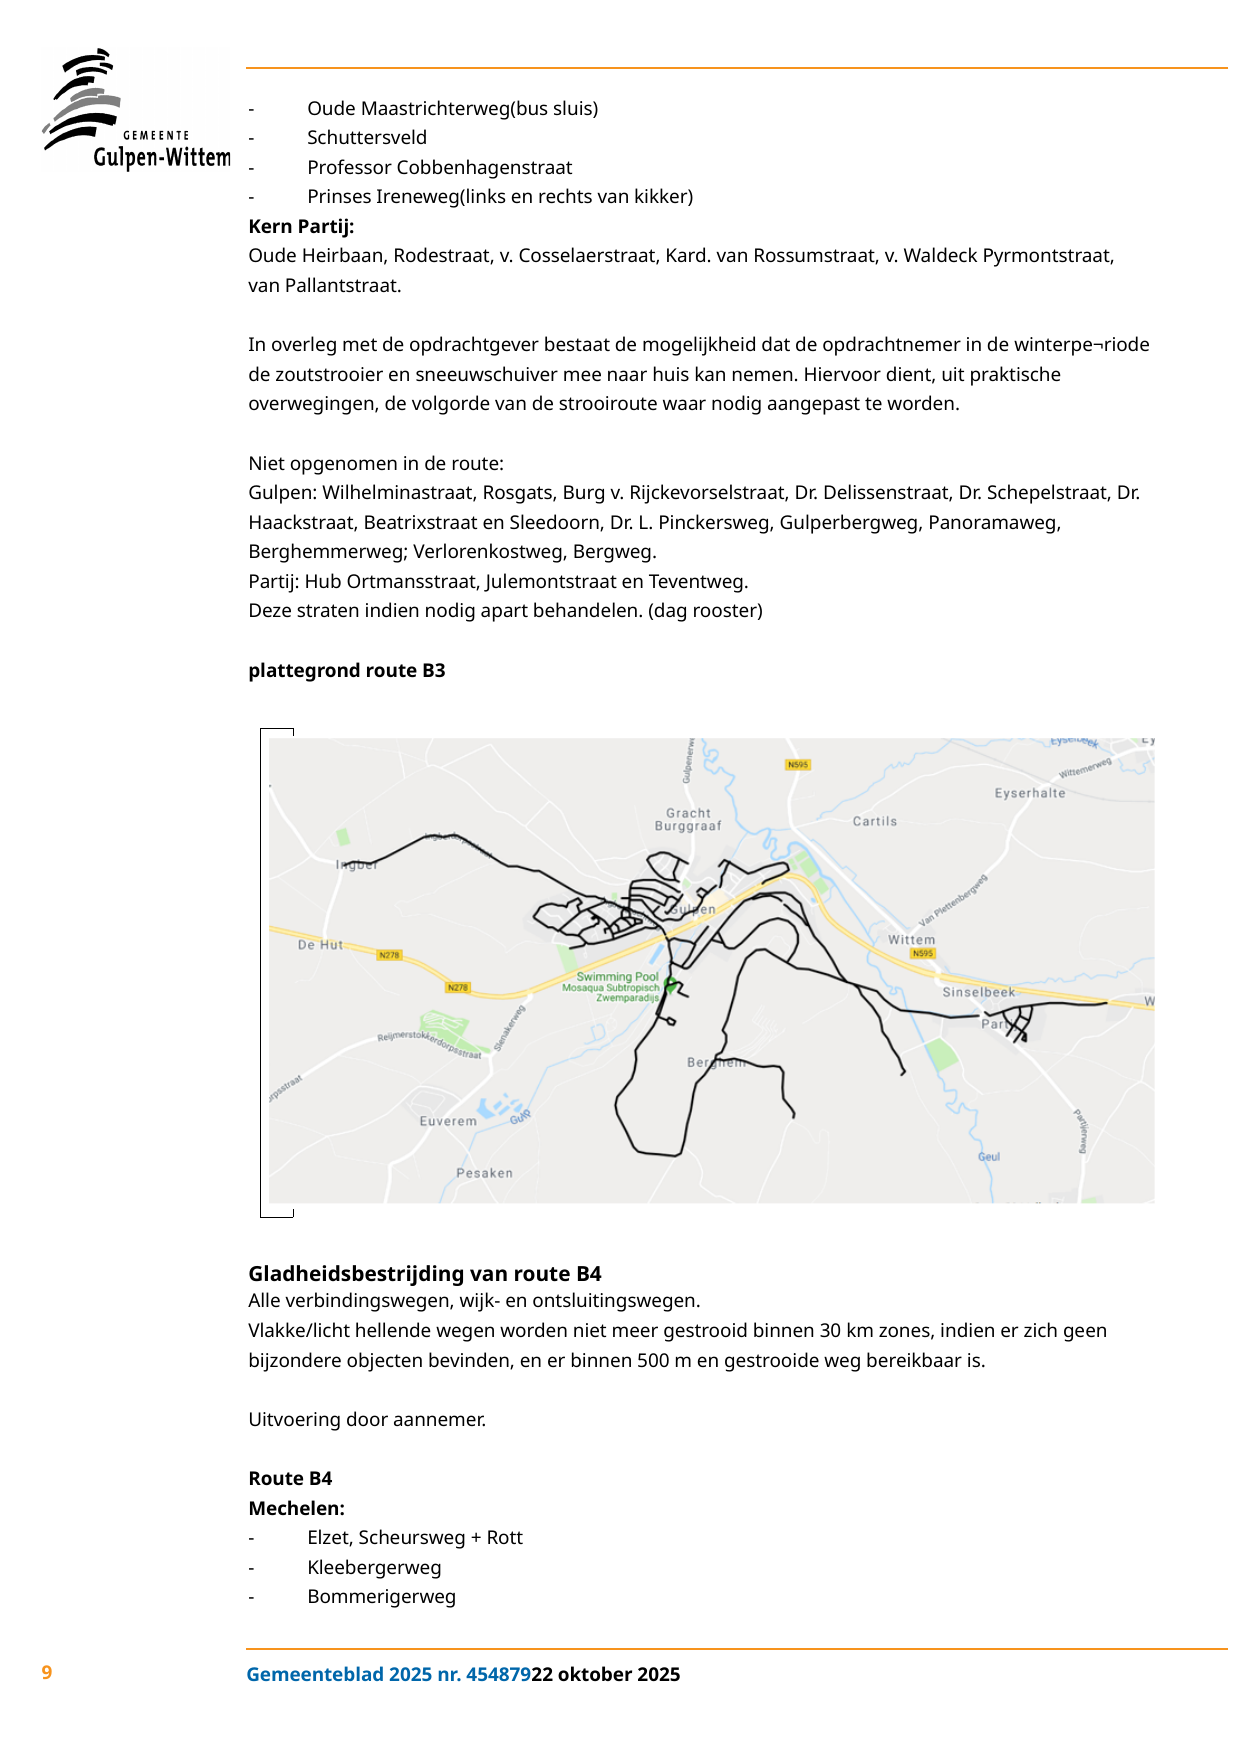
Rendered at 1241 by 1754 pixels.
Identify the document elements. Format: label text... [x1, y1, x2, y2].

text Deze straten indien nodig apart behandelen. (dag rooster) [248, 598, 1152, 623]
text plattegrond route B3 [248, 657, 1152, 683]
text Kern Partij: [248, 213, 1152, 239]
picture [268, 736, 1155, 1209]
text Partij: Hub Ortmansstraat, Julemontstraat en Teventweg. [248, 568, 1152, 594]
text Mechelen: [248, 1495, 1152, 1521]
list Oude Maastrichterweg(bus sluis) [248, 95, 1152, 121]
text Uitvoering door aannemer. [248, 1406, 1152, 1432]
picture [41, 47, 231, 172]
text In overleg met de opdrachtgever bestaat de mogelijkheid dat de opdrachtnemer in de winterpe¬riode de zoutstrooier en sneeuwschuiver mee naar huis kan nemen. Hiervoor dient, uit praktische overwegingen, de volgorde van de strooiroute waar nodig aangepast te worden. [248, 331, 1152, 416]
list Professor Cobbenhagenstraat [248, 154, 1152, 180]
text Gulpen: Wilhelminastraat, Rosgats, Burg v. Rijckevorselstraat, Dr. Delissenstraat, Dr. Schepelstraat, Dr. Haackstraat, Beatrixstraat en Sleedoorn, Dr. L. Pinckersweg, Gulperbergweg, Panoramaweg, Berghemmerweg; Verlorenkostweg, Bergweg. [248, 479, 1152, 564]
text Route B4 [248, 1465, 1152, 1491]
list Kleebergerweg [248, 1554, 1152, 1580]
text Alle verbindingswegen, wijk- en ontsluitingswegen. [248, 1288, 1152, 1313]
text Niet opgenomen in de route: [248, 450, 1152, 476]
text Oude Heirbaan, Rodestraat, v. Cosselaerstraat, Kard. van Rossumstraat, v. Waldeck Pyrmontstraat, van Pallantstraat. [248, 243, 1152, 298]
list Schuttersveld [248, 124, 1152, 150]
list Prinses Ireneweg(links en rechts van kikker) [248, 183, 1152, 209]
list Bommerigerweg [248, 1583, 1152, 1609]
text Gladheidsbestrijding van route B4 [248, 1259, 1152, 1288]
text Vlakke/licht hellende wegen worden niet meer gestrooid binnen 30 km zones, indien er zich geen bijzondere objecten bevinden, en er binnen 500 m en gestrooide weg bereikbaar is. [248, 1317, 1152, 1373]
list Elzet, Scheursweg + Rott [248, 1524, 1152, 1550]
